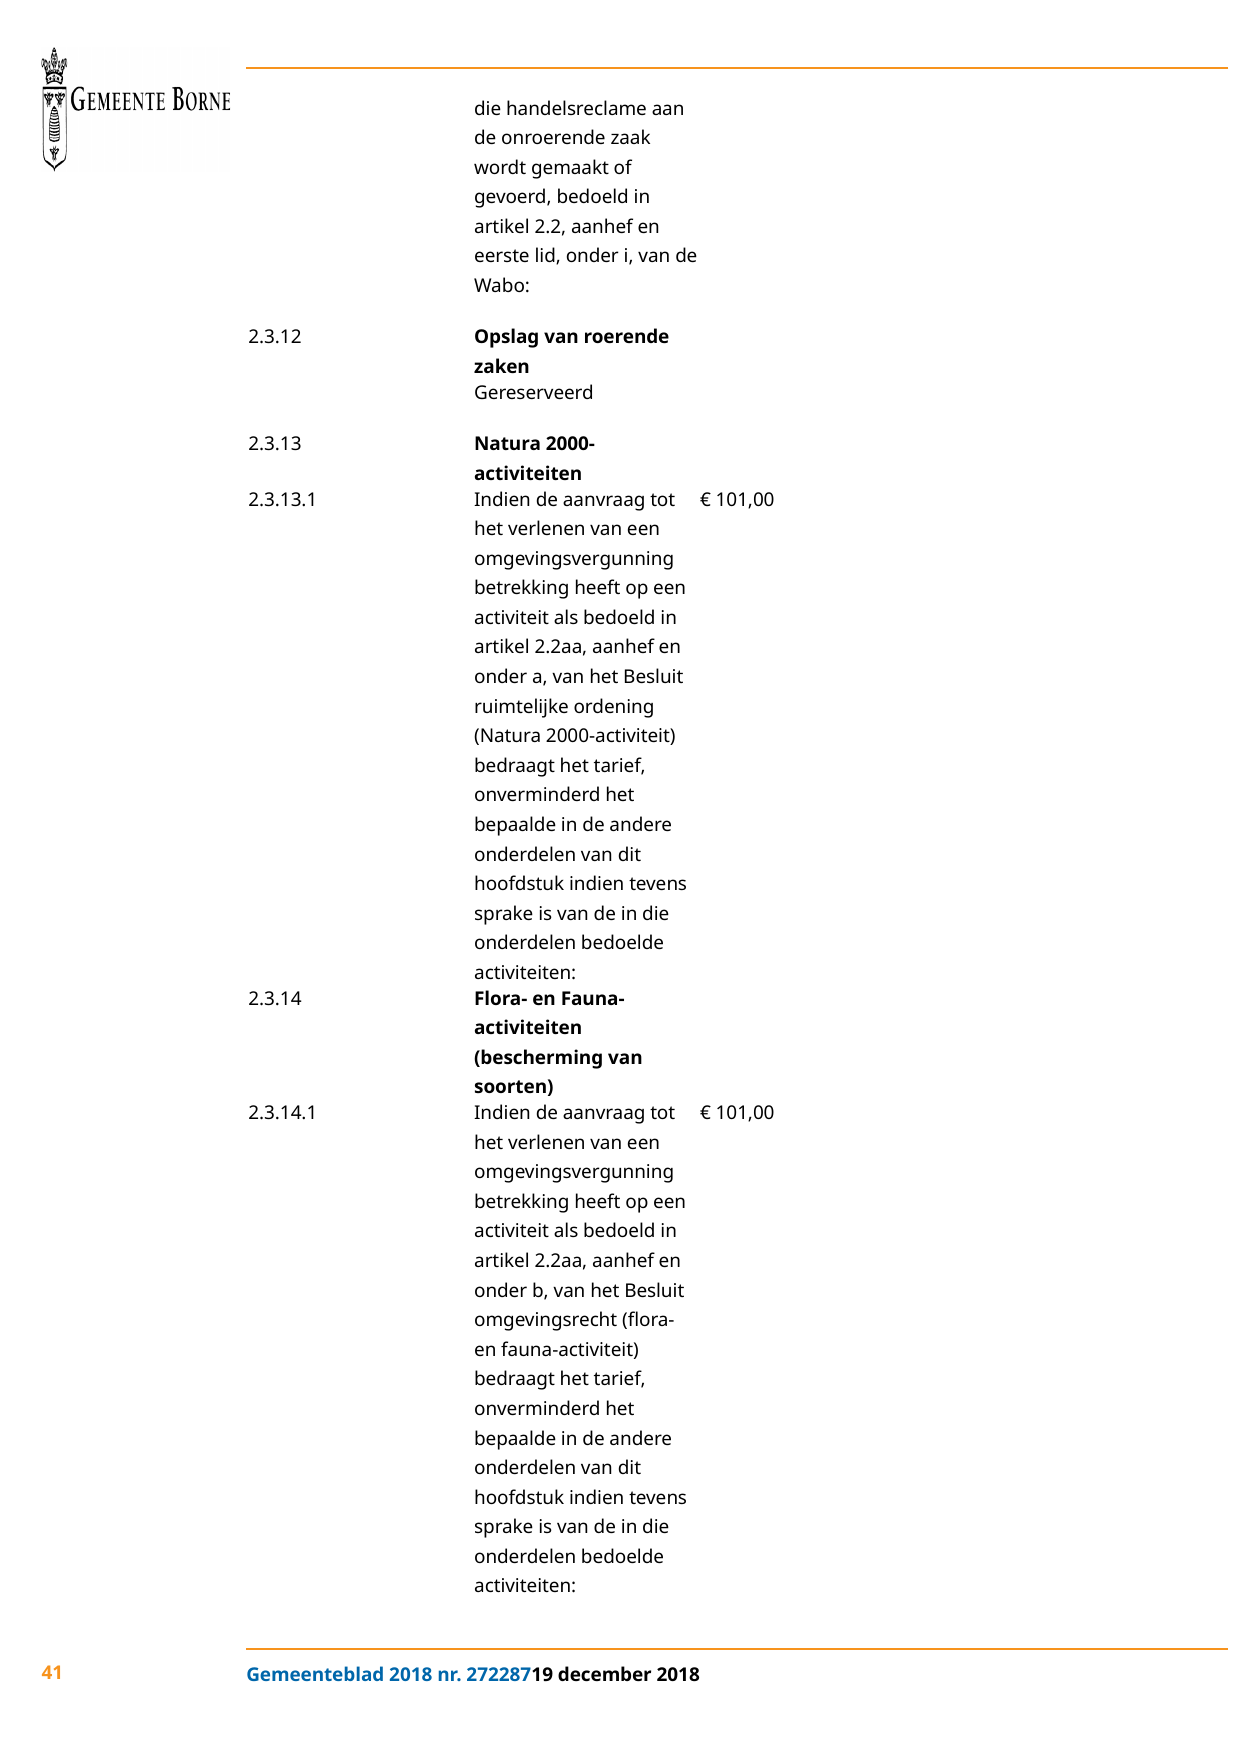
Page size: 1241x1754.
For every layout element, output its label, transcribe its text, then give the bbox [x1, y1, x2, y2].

table_cell 2.3.13 [248, 431, 474, 486]
table_cell € 101,00 [700, 1099, 926, 1598]
table_cell 2.3.13.1 [248, 486, 474, 985]
table_cell [248, 405, 474, 431]
table_cell Opslag van roerende zaken [474, 324, 700, 379]
table_cell [700, 985, 926, 1099]
table_cell 2.3.14 [248, 985, 474, 1099]
table_cell [700, 379, 926, 405]
table_cell 2.3.14.1 [248, 1099, 474, 1598]
table_cell [700, 431, 926, 486]
table_cell Natura 2000-activiteiten [474, 431, 700, 486]
table_cell [700, 324, 926, 379]
table_cell [248, 298, 474, 324]
table_cell [474, 298, 700, 324]
picture [41, 47, 231, 172]
table_cell Indien de aanvraag tot het verlenen van een omgevingsvergunning betrekking heeft op een activiteit als bedoeld in artikel 2.2aa, aanhef en onder b, van het Besluit omgevingsrecht (flora- en fauna-activiteit) bedraagt het tarief, onverminderd het bepaalde in de andere onderdelen van dit hoofdstuk indien tevens sprake is van de in die onderdelen bedoelde activiteiten: [474, 1099, 700, 1598]
table_cell [474, 405, 700, 431]
table_cell [700, 298, 926, 324]
table_cell Flora- en Fauna-activiteiten (bescherming van soorten) [474, 985, 700, 1099]
table_cell [248, 379, 474, 405]
table_cell [248, 95, 474, 298]
table_cell die handelsreclame aan de onroerende zaak wordt gemaakt of gevoerd, bedoeld in artikel 2.2, aanhef en eerste lid, onder i, van de Wabo: [474, 95, 700, 298]
table_cell 2.3.12 [248, 324, 474, 379]
table_cell Gereserveerd [474, 379, 700, 405]
table_cell € 101,00 [700, 486, 926, 985]
table_cell [700, 95, 926, 298]
table_cell [700, 405, 926, 431]
table_cell Indien de aanvraag tot het verlenen van een omgevingsvergunning betrekking heeft op een activiteit als bedoeld in artikel 2.2aa, aanhef en onder a, van het Besluit ruimtelijke ordening (Natura 2000-activiteit) bedraagt het tarief, onverminderd het bepaalde in de andere onderdelen van dit hoofdstuk indien tevens sprake is van de in die onderdelen bedoelde activiteiten: [474, 486, 700, 985]
